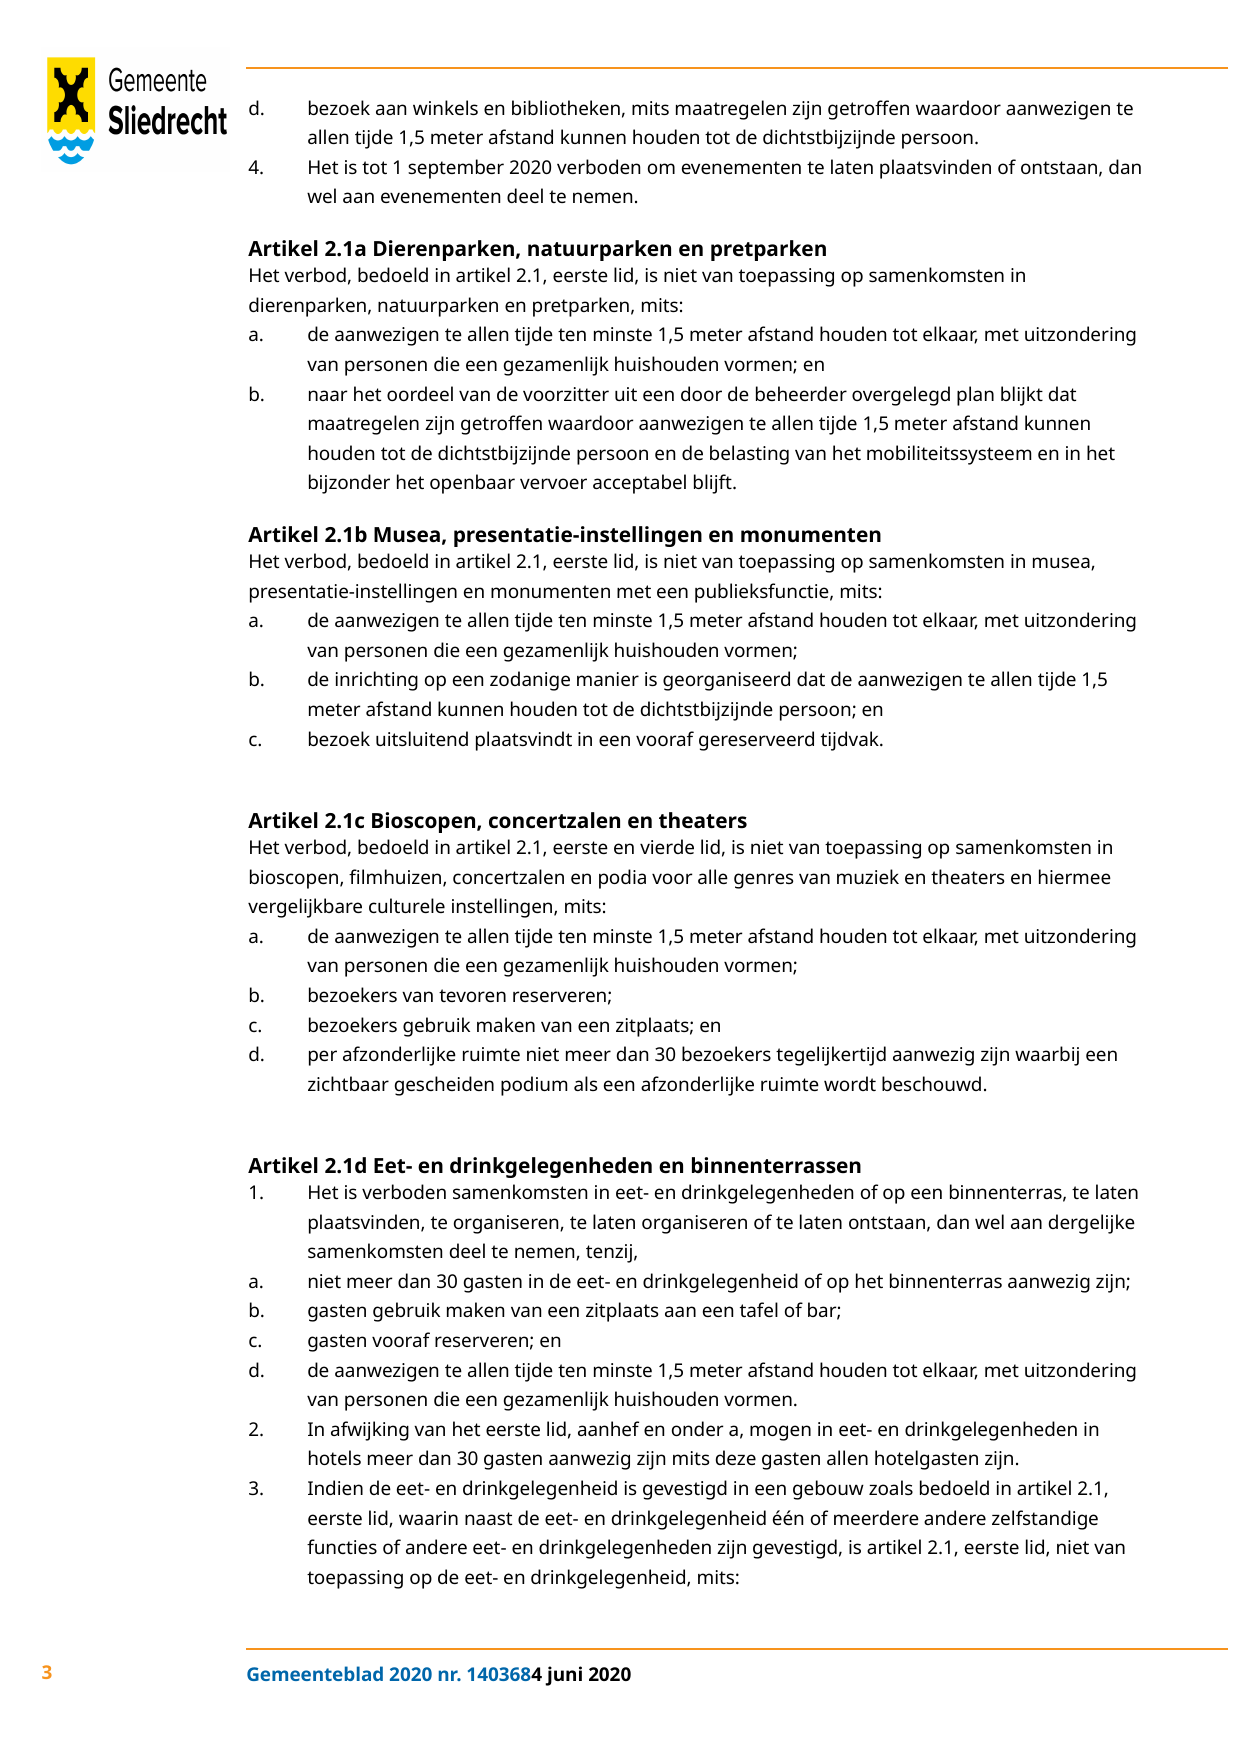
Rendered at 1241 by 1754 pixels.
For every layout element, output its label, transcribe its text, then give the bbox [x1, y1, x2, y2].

text Het verbod, bedoeld in artikel 2.1, eerste lid, is niet van toepassing op samenkomsten in musea, presentatie-instellingen en monumenten met een publieksfunctie, mits: [248, 548, 1152, 604]
list gasten gebruik maken van een zitplaats aan een tafel of bar; [248, 1298, 1152, 1323]
text Artikel 2.1b Musea, presentatie-instellingen en monumenten [248, 520, 1152, 548]
list de aanwezigen te allen tijde ten minste 1,5 meter afstand houden tot elkaar, met uitzondering van personen die een gezamenlijk huishouden vormen; [248, 607, 1152, 663]
list bezoek aan winkels en bibliotheken, mits maatregelen zijn getroffen waardoor aanwezigen te allen tijde 1,5 meter afstand kunnen houden tot de dichtstbijzijnde persoon. [248, 95, 1152, 150]
list Indien de eet- en drinkgelegenheid is gevestigd in een gebouw zoals bedoeld in artikel 2.1, eerste lid, waarin naast de eet- en drinkgelegenheid één of meerdere andere zelfstandige functies of andere eet- en drinkgelegenheden zijn gevestigd, is artikel 2.1, eerste lid, niet van toepassing op de eet- en drinkgelegenheid, mits: [248, 1475, 1152, 1590]
list bezoek uitsluitend plaatsvindt in een vooraf gereserveerd tijdvak. [248, 726, 1152, 752]
list niet meer dan 30 gasten in de eet- en drinkgelegenheid of op het binnenterras aanwezig zijn; [248, 1268, 1152, 1294]
list bezoekers van tevoren reserveren; [248, 982, 1152, 1008]
text Het verbod, bedoeld in artikel 2.1, eerste en vierde lid, is niet van toepassing op samenkomsten in bioscopen, filmhuizen, concertzalen en podia voor alle genres van muziek en theaters en hiermee vergelijkbare culturele instellingen, mits: [248, 834, 1152, 919]
list gasten vooraf reserveren; en [248, 1327, 1152, 1353]
list de aanwezigen te allen tijde ten minste 1,5 meter afstand houden tot elkaar, met uitzondering van personen die een gezamenlijk huishouden vormen. [248, 1357, 1152, 1412]
list de aanwezigen te allen tijde ten minste 1,5 meter afstand houden tot elkaar, met uitzondering van personen die een gezamenlijk huishouden vormen; en [248, 322, 1152, 377]
text Artikel 2.1c Bioscopen, concertzalen en theaters [248, 806, 1152, 834]
list Het is verboden samenkomsten in eet- en drinkgelegenheden of op een binnenterras, te laten plaatsvinden, te organiseren, te laten organiseren of te laten ontstaan, dan wel aan dergelijke samenkomsten deel te nemen, tenzij, [248, 1179, 1152, 1264]
list per afzonderlijke ruimte niet meer dan 30 bezoekers tegelijkertijd aanwezig zijn waarbij een zichtbaar gescheiden podium als een afzonderlijke ruimte wordt beschouwd. [248, 1041, 1152, 1097]
list naar het oordeel van de voorzitter uit een door de beheerder overgelegd plan blijkt dat maatregelen zijn getroffen waardoor aanwezigen te allen tijde 1,5 meter afstand kunnen houden tot de dichtstbijzijnde persoon en de belasting van het mobiliteitssysteem en in het bijzonder het openbaar vervoer acceptabel blijft. [248, 381, 1152, 495]
list de aanwezigen te allen tijde ten minste 1,5 meter afstand houden tot elkaar, met uitzondering van personen die een gezamenlijk huishouden vormen; [248, 923, 1152, 978]
list bezoekers gebruik maken van een zitplaats; en [248, 1012, 1152, 1037]
text Artikel 2.1a Dierenparken, natuurparken en pretparken [248, 234, 1152, 262]
picture [41, 47, 231, 172]
text Het verbod, bedoeld in artikel 2.1, eerste lid, is niet van toepassing op samenkomsten in dierenparken, natuurparken en pretparken, mits: [248, 262, 1152, 318]
list In afwijking van het eerste lid, aanhef en onder a, mogen in eet- en drinkgelegenheden in hotels meer dan 30 gasten aanwezig zijn mits deze gasten allen hotelgasten zijn. [248, 1416, 1152, 1471]
text Artikel 2.1d Eet- en drinkgelegenheden en binnenterrassen [248, 1151, 1152, 1179]
list Het is tot 1 september 2020 verboden om evenementen te laten plaatsvinden of ontstaan, dan wel aan evenementen deel te nemen. [248, 154, 1152, 209]
list de inrichting op een zodanige manier is georganiseerd dat de aanwezigen te allen tijde 1,5 meter afstand kunnen houden tot de dichtstbijzijnde persoon; en [248, 667, 1152, 722]
